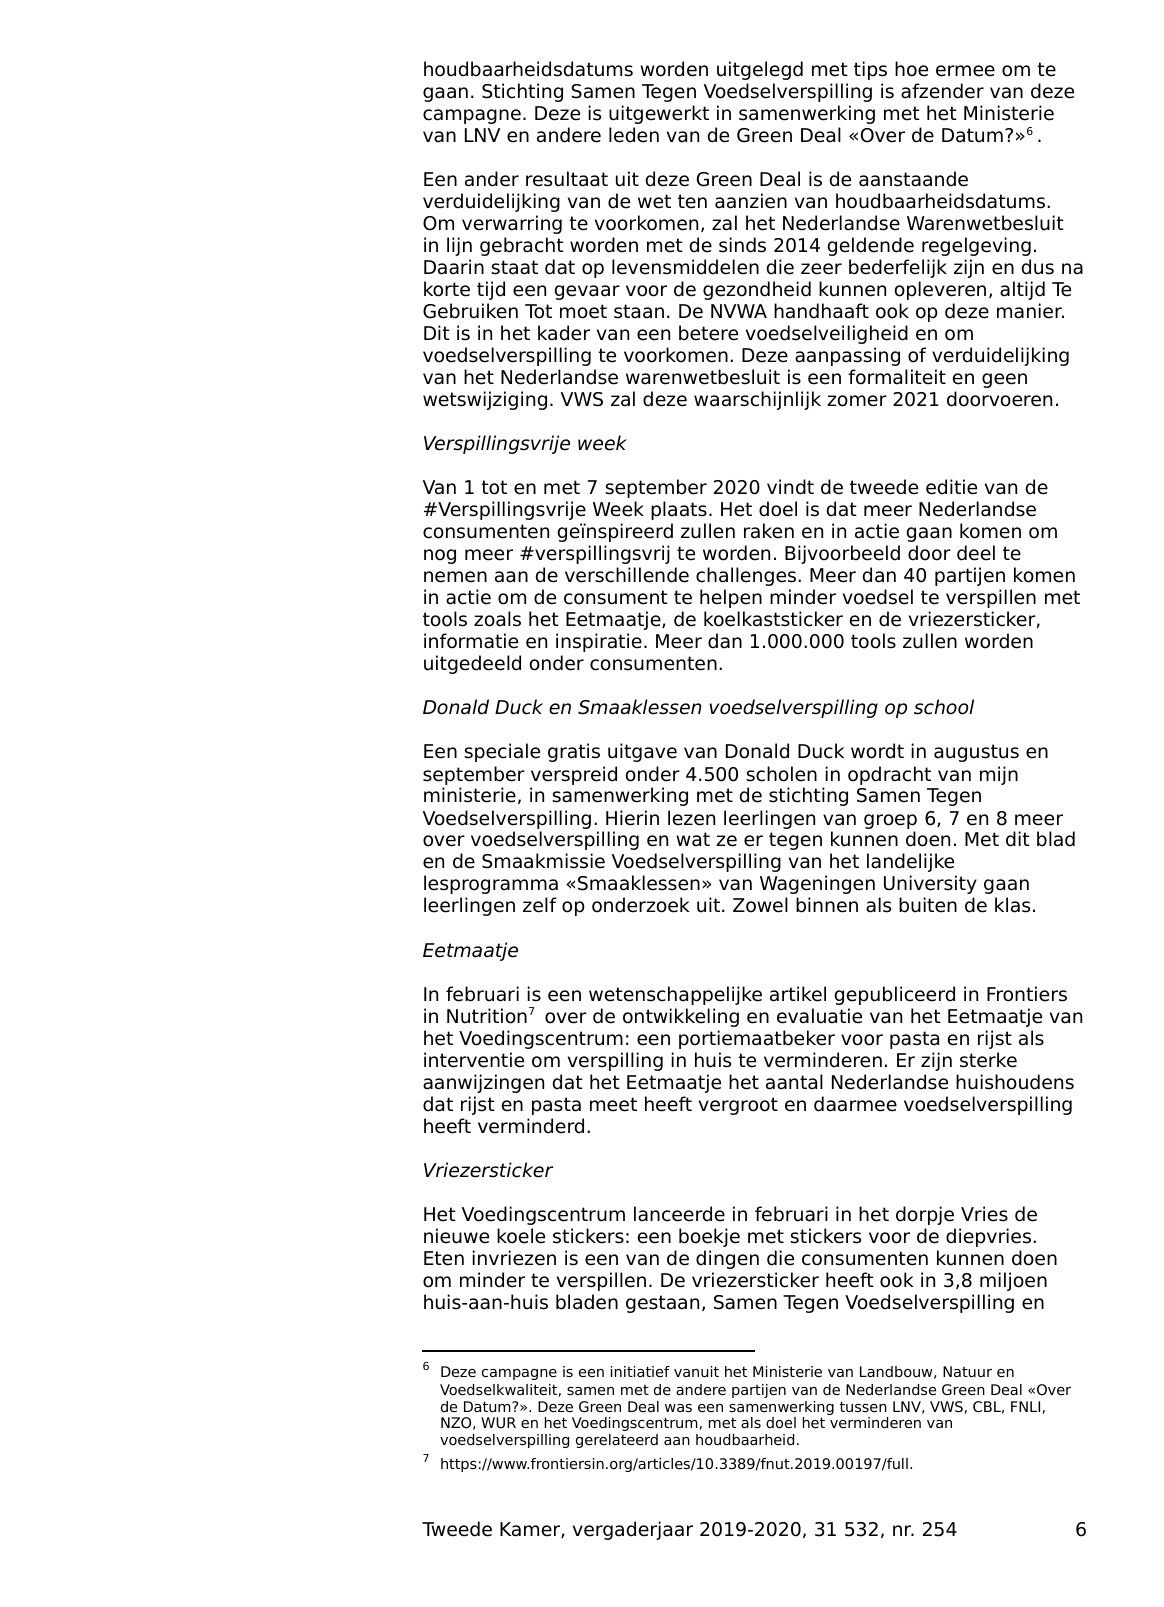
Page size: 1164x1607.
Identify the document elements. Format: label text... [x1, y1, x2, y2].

text houdbaarheidsdatums worden uitgelegd met tips hoe ermee om te gaan. Stichting Samen Tegen Voedselverspilling is afzender van deze campagne. Deze is uitgewerkt in samenwerking met het Ministerie van LNV en andere leden van de Green Deal «Over de Datum?». [422, 59, 1087, 147]
text https://www.frontiersin.org/articles/10.3389/fnut.2019.00197/full. [422, 1452, 1087, 1474]
text Het Voedingscentrum lanceerde in februari in het dorpje Vries de nieuwe koele stickers: een boekje met stickers voor de diepvries. Eten invriezen is een van de dingen die consumenten kunnen doen om minder te verspillen. De vriezersticker heeft ook in 3,8 miljoen huis-aan-huis bladen gestaan, Samen Tegen Voedselverspilling en [422, 1204, 1087, 1314]
text Van 1 tot en met 7 september 2020 vindt de tweede editie van de #Verspillingsvrije Week plaats. Het doel is dat meer Nederlandse consumenten geïnspireerd zullen raken en in actie gaan komen om nog meer #verspillingsvrij te worden. Bijvoorbeeld door deel te nemen aan de verschillende challenges. Meer dan 40 partijen komen in actie om de consument te helpen minder voedsel te verspillen met tools zoals het Eetmaatje, de koelkaststicker en de vriezersticker, informatie en inspiratie. Meer dan 1.000.000 tools zullen worden uitgedeeld onder consumenten. [422, 477, 1087, 675]
text Deze campagne is een initiatief vanuit het Ministerie van Landbouw, Natuur en Voedselkwaliteit, samen met de andere partijen van de Nederlandse Green Deal «Over de Datum?». Deze Green Deal was een samenwerking tussen LNV, VWS, CBL, FNLI, NZO, WUR en het Voedingscentrum, met als doel het verminderen van voedselverspilling gerelateerd aan houdbaarheid. [422, 1360, 1087, 1449]
subtitle Vriezersticker [422, 1160, 1087, 1182]
subtitle Eetmaatje [422, 939, 1087, 961]
subtitle Donald Duck en Smaaklessen voedselverspilling op school [422, 697, 1087, 719]
text In februari is een wetenschappelijke artikel gepubliceerd in Frontiers in Nutrition over de ontwikkeling en evaluatie van het Eetmaatje van het Voedingscentrum: een portiemaatbeker voor pasta en rijst als interventie om verspilling in huis te verminderen. Er zijn sterke aanwijzingen dat het Eetmaatje het aantal Nederlandse huishoudens dat rijst en pasta meet heeft vergroot en daarmee voedselverspilling heeft verminderd. [422, 984, 1087, 1137]
text Een speciale gratis uitgave van Donald Duck wordt in augustus en september verspreid onder 4.500 scholen in opdracht van mijn ministerie, in samenwerking met de stichting Samen Tegen Voedselverspilling. Hierin lezen leerlingen van groep 6, 7 en 8 meer over voedselverspilling en wat ze er tegen kunnen doen. Met dit blad en de Smaakmissie Voedselverspilling van het landelijke lesprogramma «Smaaklessen» van Wageningen University gaan leerlingen zelf op onderzoek uit. Zowel binnen als buiten de klas. [422, 741, 1087, 917]
subtitle Verspillingsvrije week [422, 433, 1087, 455]
text Een ander resultaat uit deze Green Deal is de aanstaande verduidelijking van de wet ten aanzien van houdbaarheidsdatums. Om verwarring te voorkomen, zal het Nederlandse Warenwetbesluit in lijn gebracht worden met de sinds 2014 geldende regelgeving. Daarin staat dat op levensmiddelen die zeer bederfelijk zijn en dus na korte tijd een gevaar voor de gezondheid kunnen opleveren, altijd Te Gebruiken Tot moet staan. De NVWA handhaaft ook op deze manier. Dit is in het kader van een betere voedselveiligheid en om voedselverspilling te voorkomen. Deze aanpassing of verduidelijking van het Nederlandse warenwetbesluit is een formaliteit en geen wetswijziging. VWS zal deze waarschijnlijk zomer 2021 doorvoeren. [422, 169, 1087, 411]
